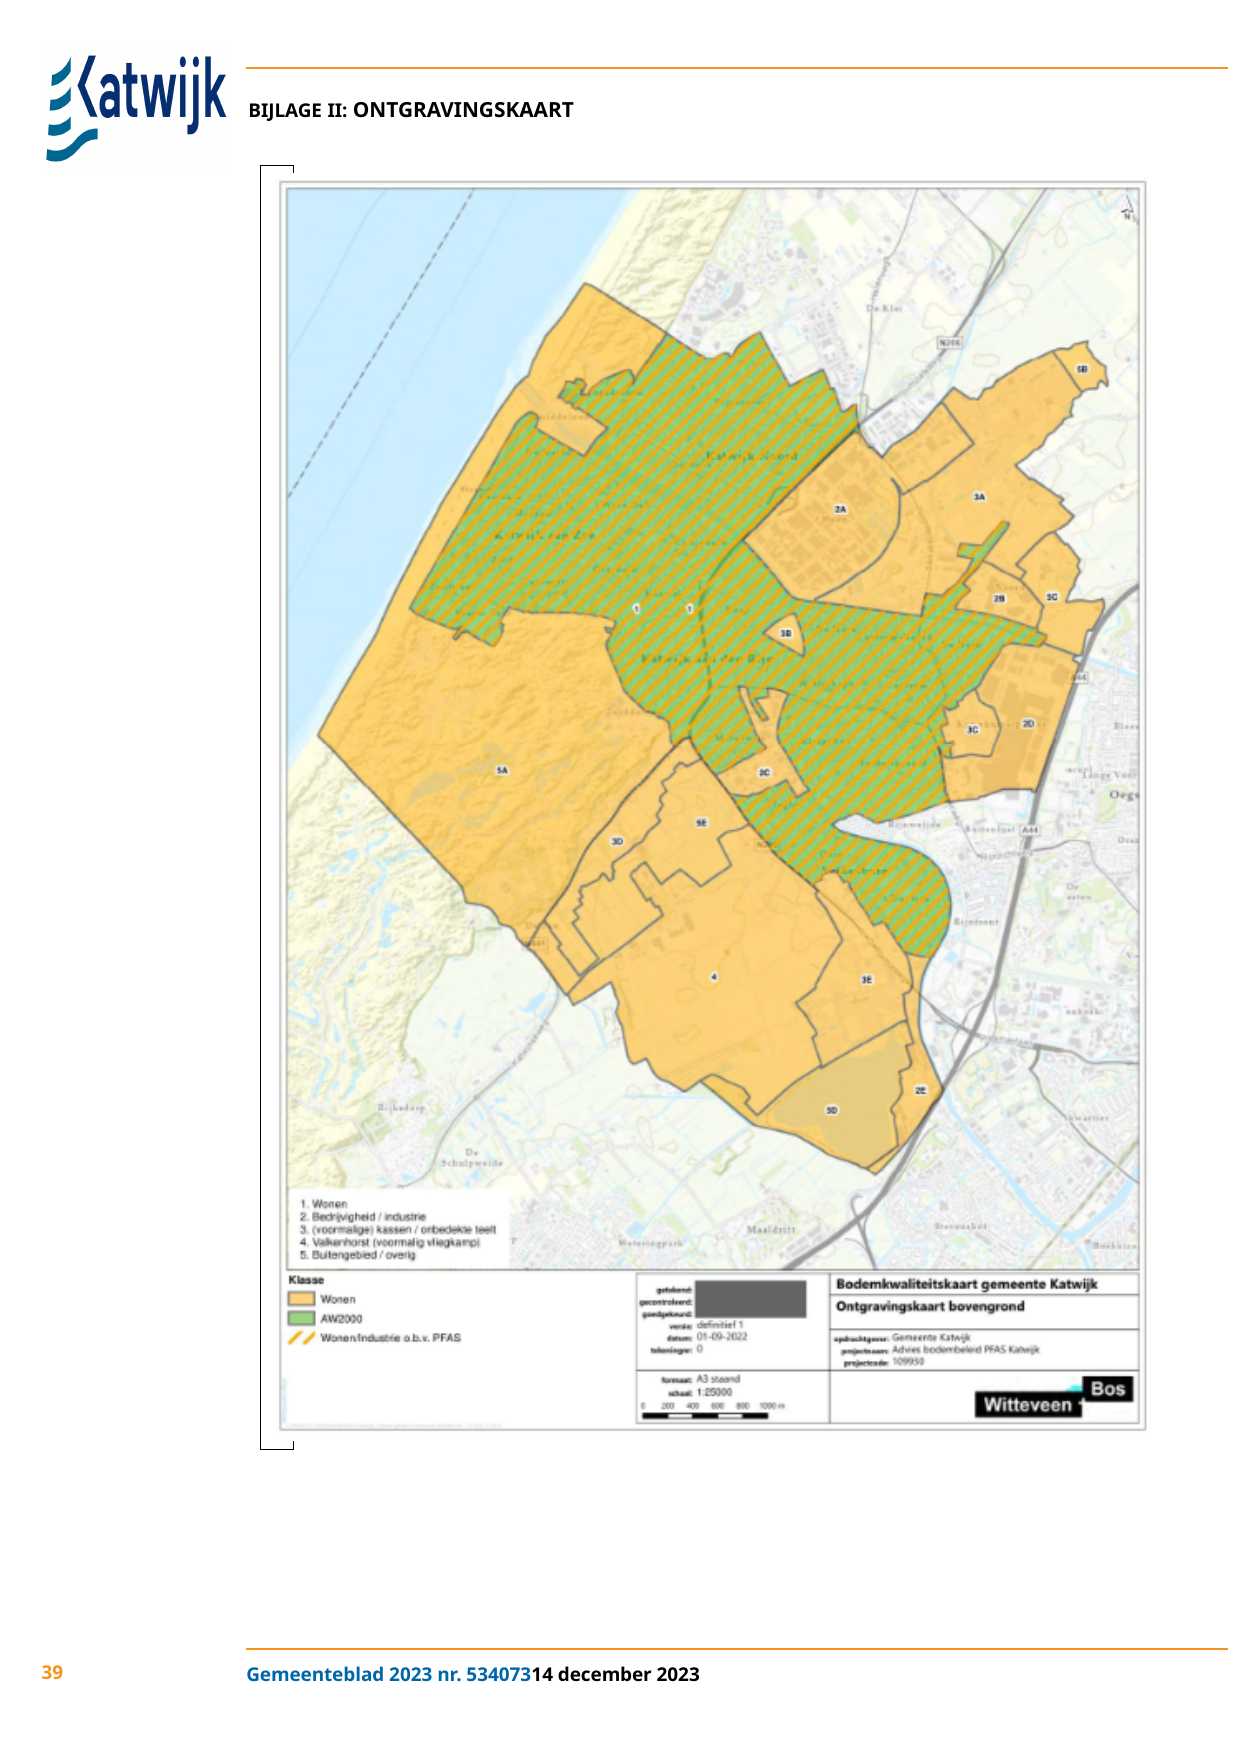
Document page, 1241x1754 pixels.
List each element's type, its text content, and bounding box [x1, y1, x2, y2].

picture [41, 47, 231, 172]
text BIJLAGE II: ONTGRAVINGSKAART [248, 95, 1152, 123]
picture [268, 173, 1155, 1441]
